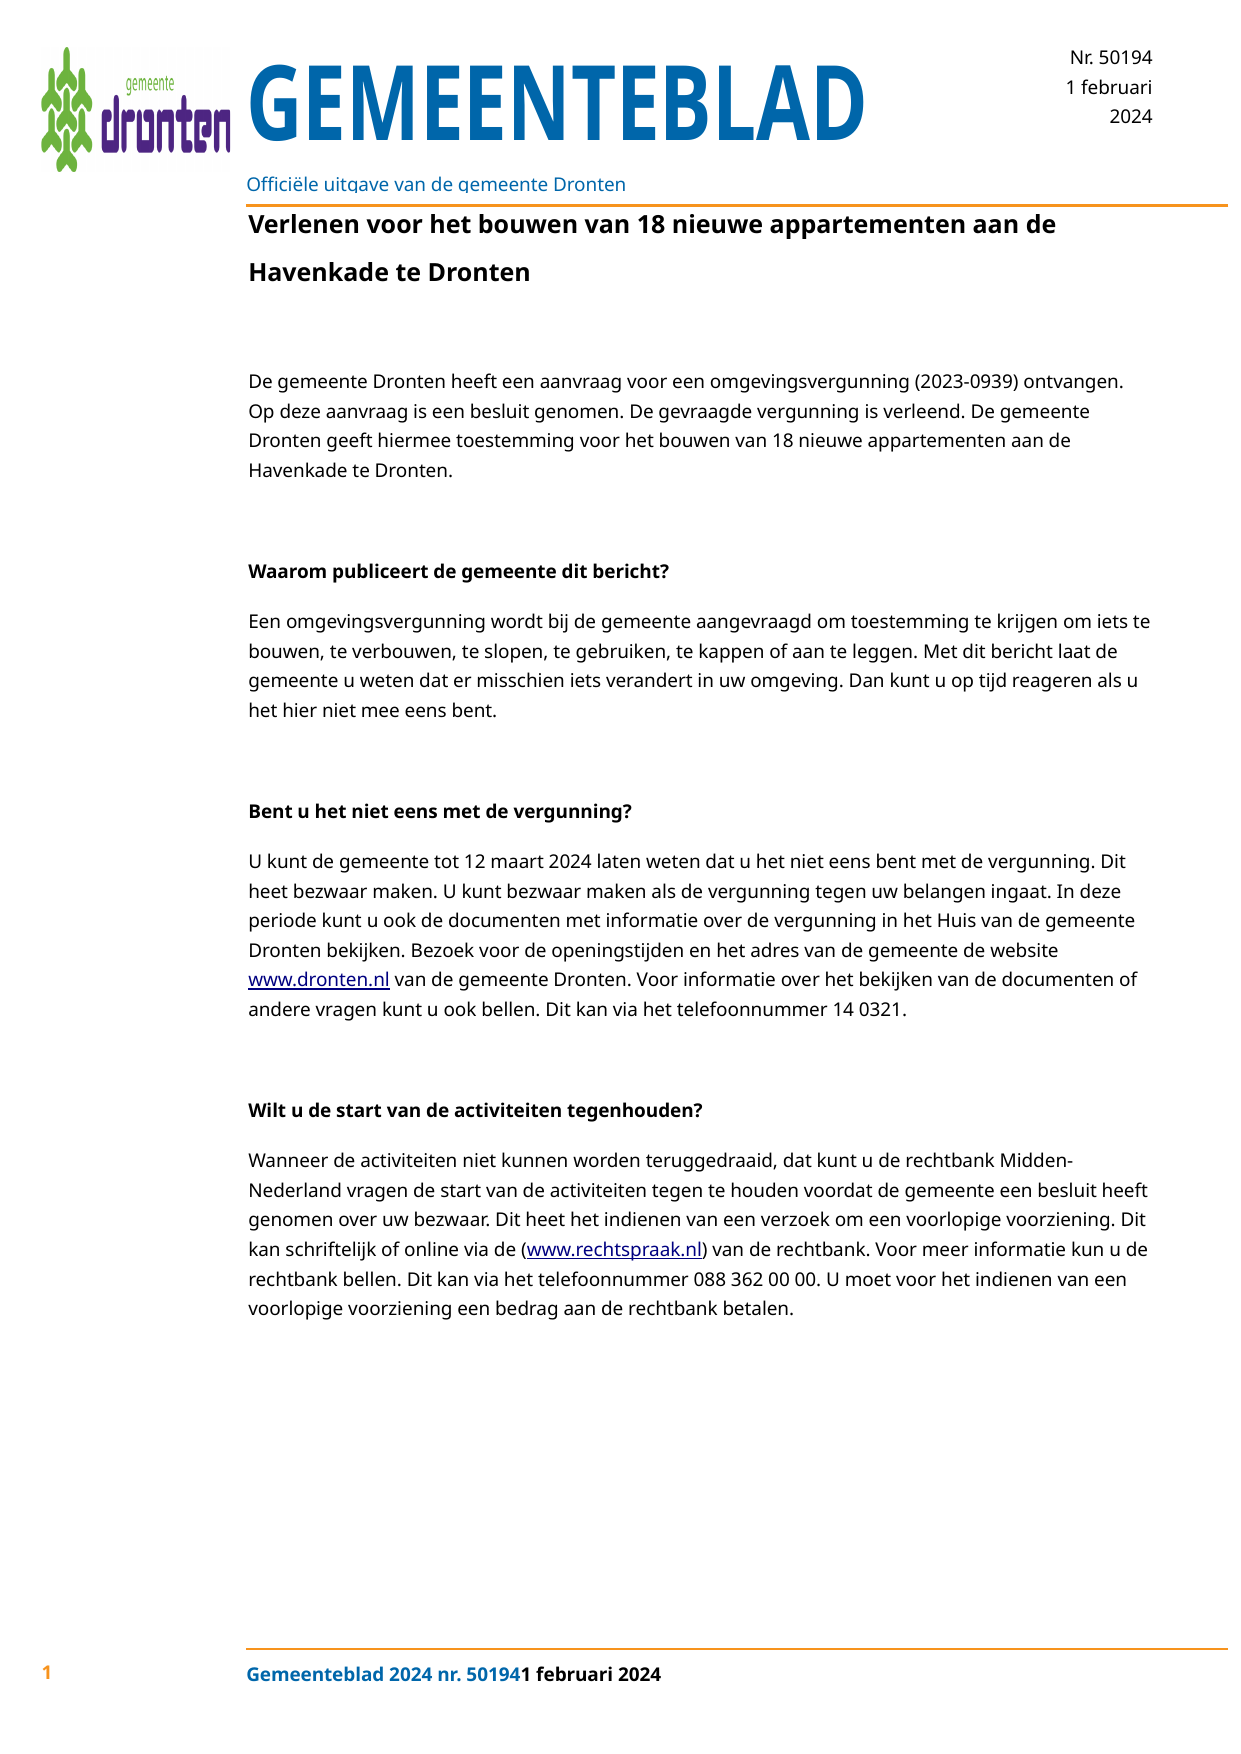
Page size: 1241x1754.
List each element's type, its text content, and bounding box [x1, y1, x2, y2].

text U kunt de gemeente tot 12 maart 2024 laten weten dat u het niet eens bent met de vergunning. Dit heet bezwaar maken. U kunt bezwaar maken als de vergunning tegen uw belangen ingaat. In deze periode kunt u ook de documenten met informatie over de vergunning in het Huis van de gemeente Dronten bekijken. Bezoek voor de openingstijden en het adres van de gemeente de website www.dronten.nl van de gemeente Dronten. Voor informatie over het bekijken van de documenten of andere vragen kunt u ook bellen. Dit kan via het telefoonnummer 14 0321. [248, 848, 1152, 1022]
text Waarom publiceert de gemeente dit bericht? [248, 558, 1152, 584]
text Een omgevingsvergunning wordt bij de gemeente aangevraagd om toestemming te krijgen om iets te bouwen, te verbouwen, te slopen, te gebruiken, te kappen of aan te leggen. Met dit bericht laat de gemeente u weten dat er misschien iets verandert in uw omgeving. Dan kunt u op tijd reageren als u het hier niet mee eens bent. [248, 608, 1152, 723]
text Wilt u de start van de activiteiten tegenhouden? [248, 1097, 1152, 1123]
picture [41, 47, 231, 172]
text Wanneer de activiteiten niet kunnen worden teruggedraaid, dat kunt u de rechtbank Midden-Nederland vragen de start van de activiteiten tegen te houden voordat de gemeente een besluit heeft genomen over uw bezwaar. Dit heet het indienen van een verzoek om een voorlopige voorziening. Dit kan schriftelijk of online via de (www.rechtspraak.nl) van de rechtbank. Voor meer informatie kun u de rechtbank bellen. Dit kan via het telefoonnummer 088 362 00 00. U moet voor het indienen van een voorlopige voorziening een bedrag aan de rechtbank betalen. [248, 1147, 1152, 1321]
text Verlenen voor het bouwen van 18 nieuwe appartementen aan de Havenkade te Dronten [248, 207, 1152, 288]
text De gemeente Dronten heeft een aanvraag voor een omgevingsvergunning (2023-0939) ontvangen. Op deze aanvraag is een besluit genomen. De gevraagde vergunning is verleend. De gemeente Dronten geeft hiermee toestemming voor het bouwen van 18 nieuwe appartementen aan de Havenkade te Dronten. [248, 368, 1152, 483]
text Bent u het niet eens met de vergunning? [248, 798, 1152, 824]
